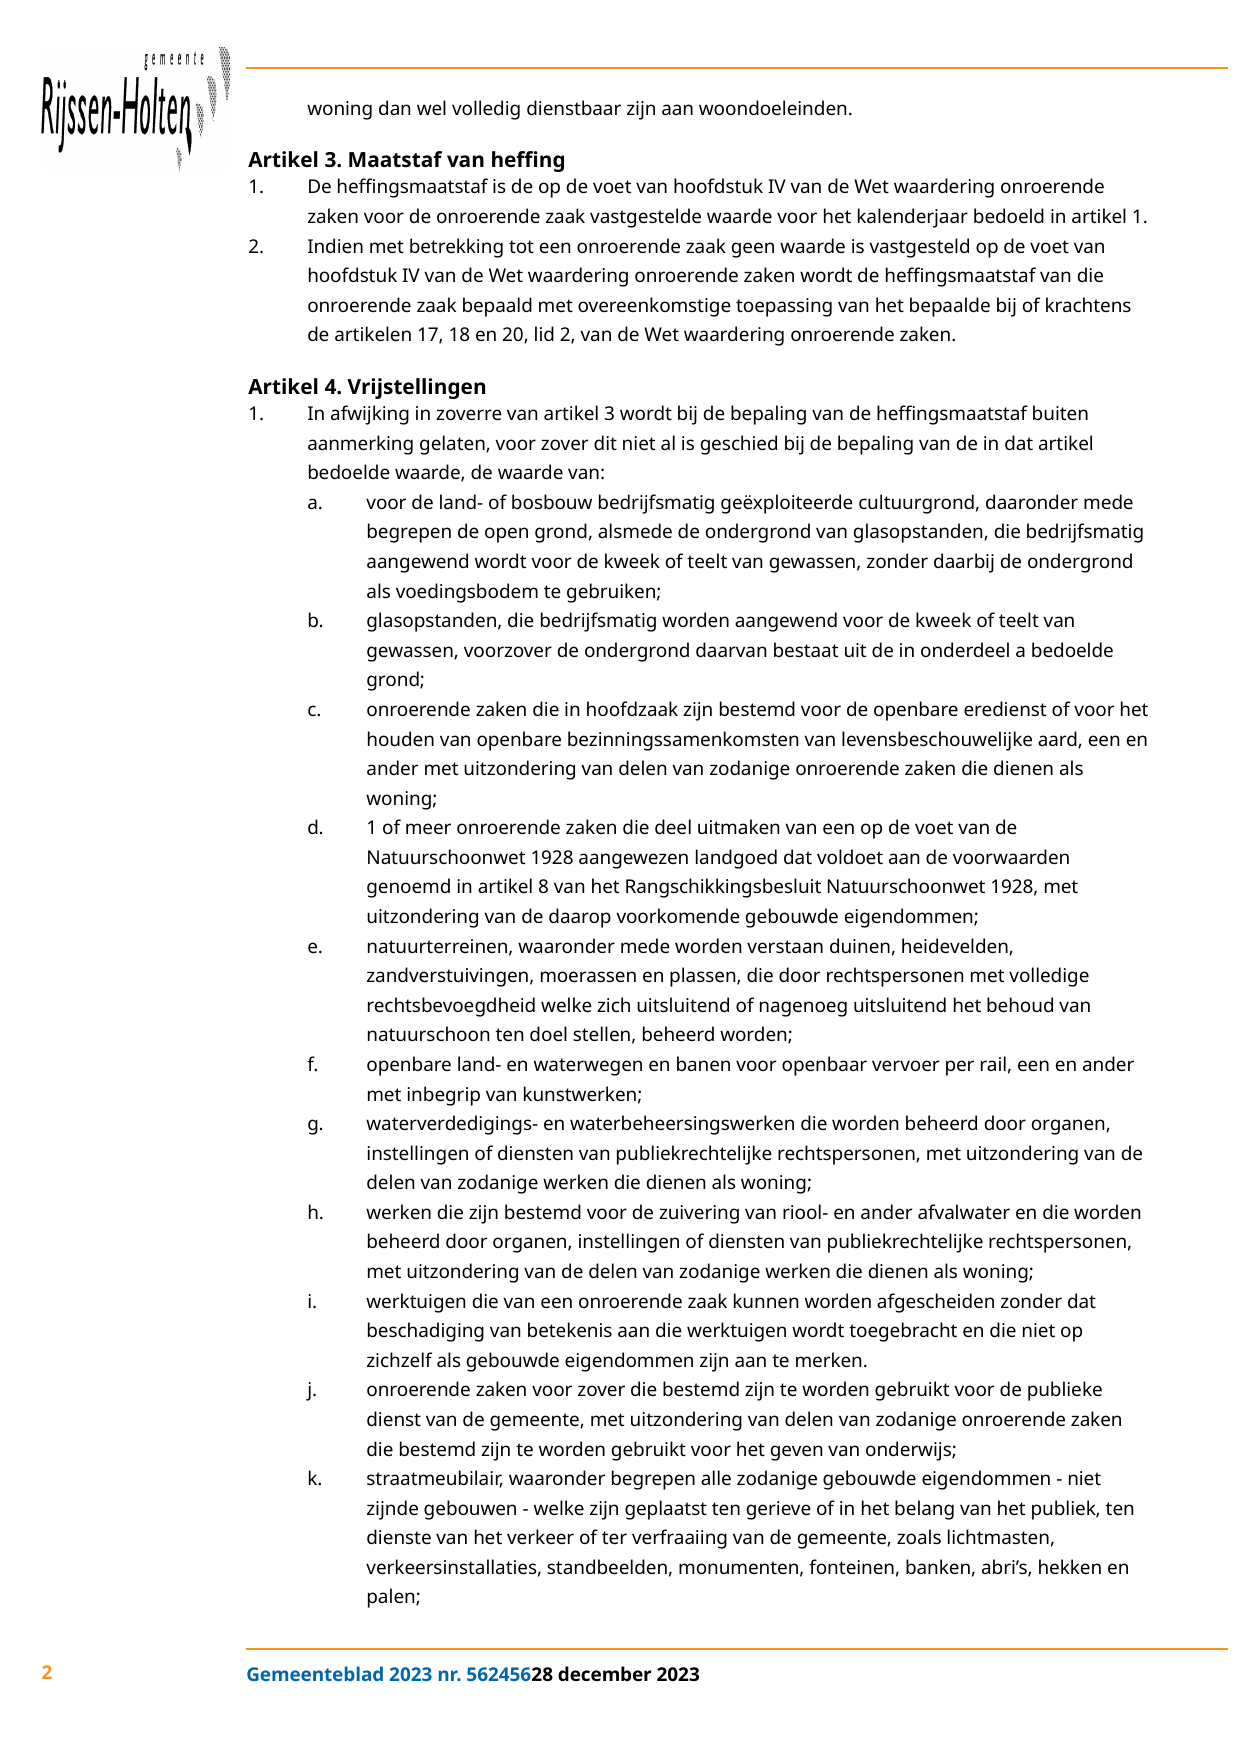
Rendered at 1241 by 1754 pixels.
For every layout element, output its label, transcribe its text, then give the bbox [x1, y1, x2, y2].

picture [41, 47, 231, 172]
list straatmeubilair, waaronder begrepen alle zodanige gebouwde eigendommen - niet zijnde gebouwen - welke zijn geplaatst ten gerieve of in het belang van het publiek, ten dienste van het verkeer of ter verfraaiing van de gemeente, zoals lichtmasten, verkeersinstallaties, standbeelden, monumenten, fonteinen, banken, abri’s, hekken en palen; [307, 1465, 1152, 1609]
list voor de land- of bosbouw bedrijfsmatig geëxploiteerde cultuurgrond, daaronder mede begrepen de open grond, alsmede de ondergrond van glasopstanden, die bedrijfsmatig aangewend wordt voor de kweek of teelt van gewassen, zonder daarbij de ondergrond als voedingsbodem te gebruiken; [307, 489, 1152, 604]
list werken die zijn bestemd voor de zuivering van riool- en ander afvalwater en die worden beheerd door organen, instellingen of diensten van publiekrechtelijke rechtspersonen, met uitzondering van de delen van zodanige werken die dienen als woning; [307, 1199, 1152, 1284]
list woning dan wel volledig dienstbaar zijn aan woondoeleinden. [248, 95, 1152, 121]
list waterverdedigings- en waterbeheersingswerken die worden beheerd door organen, instellingen of diensten van publiekrechtelijke rechtspersonen, met uitzondering van de delen van zodanige werken die dienen als woning; [307, 1110, 1152, 1195]
list werktuigen die van een onroerende zaak kunnen worden afgescheiden zonder dat beschadiging van betekenis aan die werktuigen wordt toegebracht en die niet op zichzelf als gebouwde eigendommen zijn aan te merken. [307, 1288, 1152, 1373]
list Indien met betrekking tot een onroerende zaak geen waarde is vastgesteld op de voet van hoofdstuk IV van de Wet waardering onroerende zaken wordt de heffingsmaatstaf van die onroerende zaak bepaald met overeenkomstige toepassing van het bepaalde bij of krachtens de artikelen 17, 18 en 20, lid 2, van de Wet waardering onroerende zaken. [248, 233, 1152, 347]
list onroerende zaken voor zover die bestemd zijn te worden gebruikt voor de publieke dienst van de gemeente, met uitzondering van delen van zodanige onroerende zaken die bestemd zijn te worden gebruikt voor het geven van onderwijs; [307, 1377, 1152, 1462]
list openbare land- en waterwegen en banen voor openbaar vervoer per rail, een en ander met inbegrip van kunstwerken; [307, 1051, 1152, 1107]
list De heffingsmaatstaf is de op de voet van hoofdstuk IV van de Wet waardering onroerende zaken voor de onroerende zaak vastgestelde waarde voor het kalenderjaar bedoeld in artikel 1. [248, 174, 1152, 229]
text Artikel 3. Maatstaf van heffing [248, 145, 1152, 174]
text Artikel 4. Vrijstellingen [248, 372, 1152, 400]
list onroerende zaken die in hoofdzaak zijn bestemd voor de openbare eredienst of voor het houden van openbare bezinningssamenkomsten van levensbeschouwelijke aard, een en ander met uitzondering van delen van zodanige onroerende zaken die dienen als woning; [307, 696, 1152, 811]
list natuurterreinen, waaronder mede worden verstaan duinen, heidevelden, zandverstuivingen, moerassen en plassen, die door rechtspersonen met volledige rechtsbevoegdheid welke zich uitsluitend of nagenoeg uitsluitend het behoud van natuurschoon ten doel stellen, beheerd worden; [307, 933, 1152, 1047]
list In afwijking in zoverre van artikel 3 wordt bij de bepaling van de heffingsmaatstaf buiten aanmerking gelaten, voor zover dit niet al is geschied bij de bepaling van de in dat artikel bedoelde waarde, de waarde van: [248, 400, 1152, 485]
list glasopstanden, die bedrijfsmatig worden aangewend voor de kweek of teelt van gewassen, voorzover de ondergrond daarvan bestaat uit de in onderdeel a bedoelde grond; [307, 607, 1152, 692]
list 1 of meer onroerende zaken die deel uitmaken van een op de voet van de Natuurschoonwet 1928 aangewezen landgoed dat voldoet aan de voorwaarden genoemd in artikel 8 van het Rangschikkingsbesluit Natuurschoonwet 1928, met uitzondering van de daarop voorkomende gebouwde eigendommen; [307, 814, 1152, 929]
